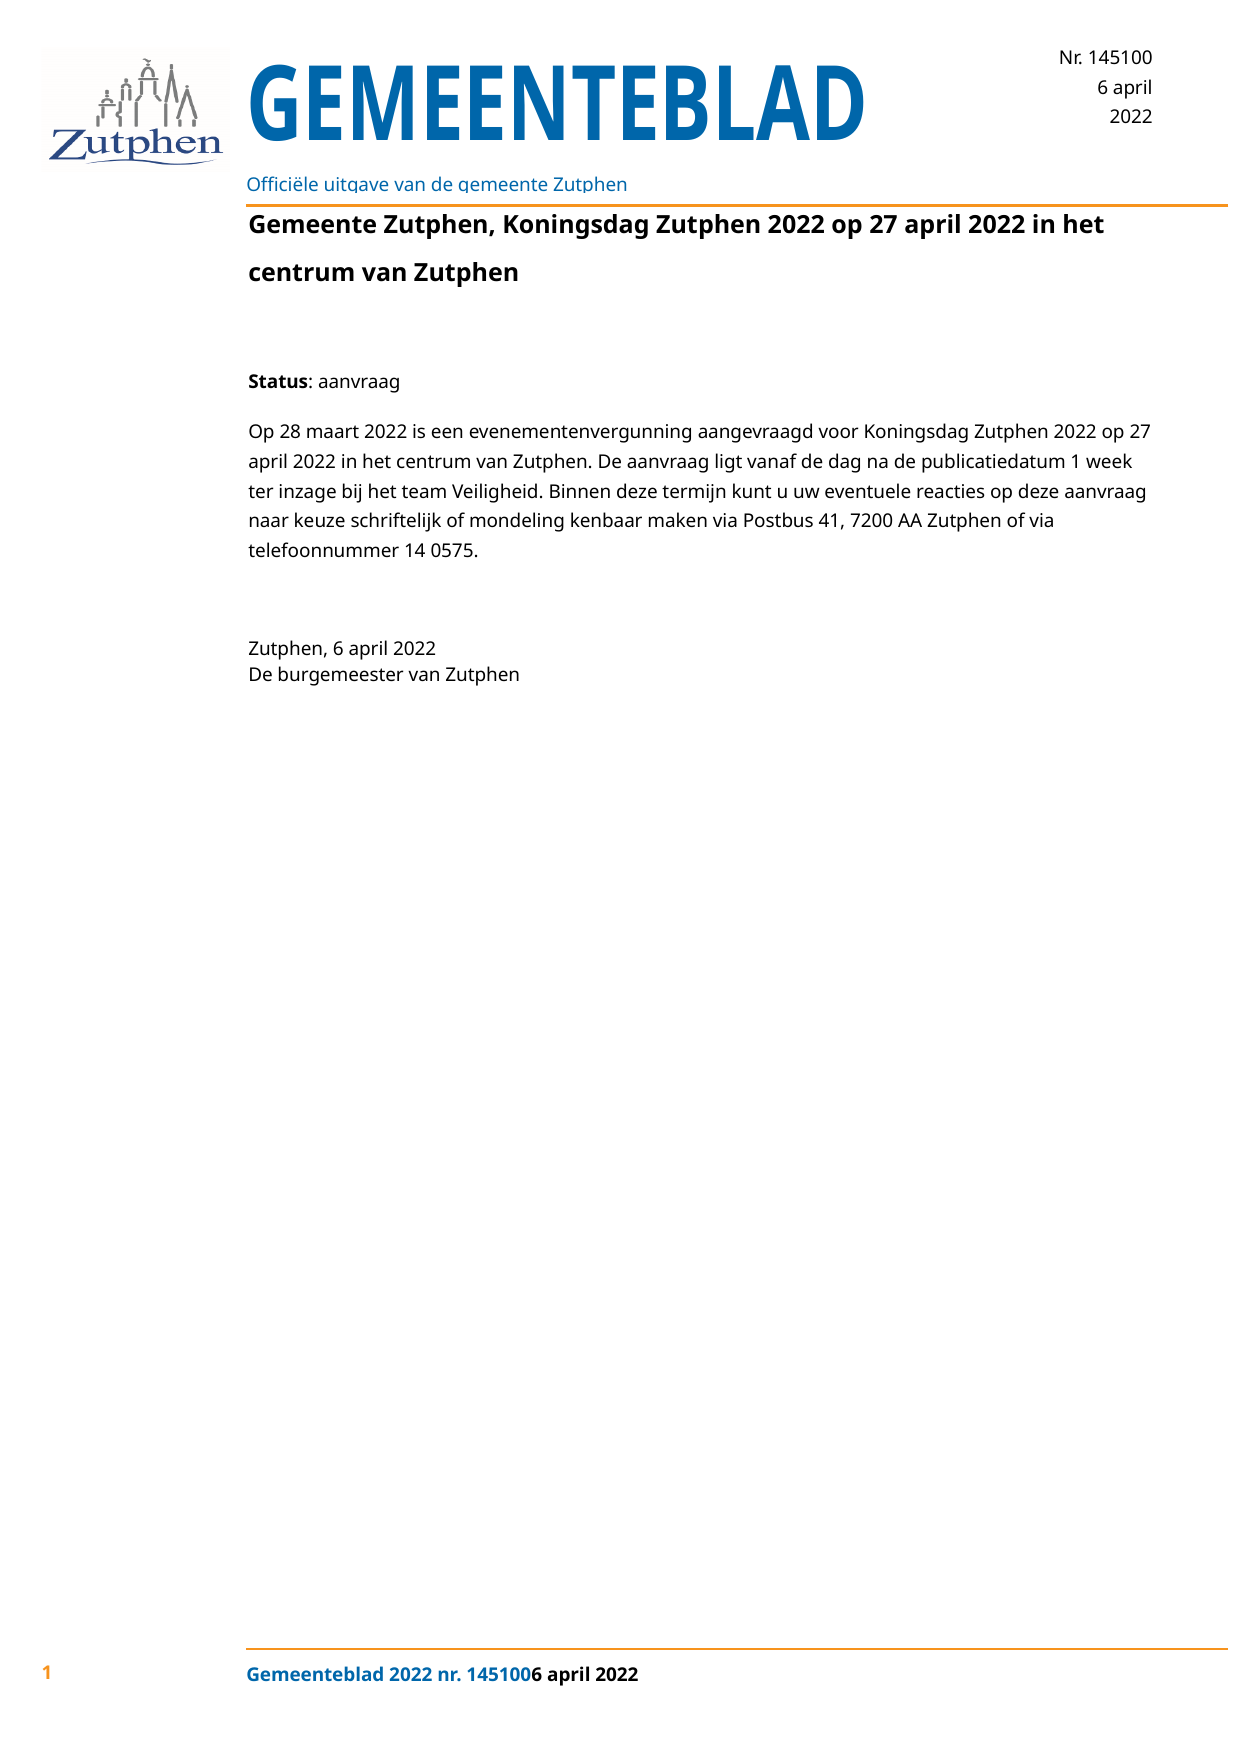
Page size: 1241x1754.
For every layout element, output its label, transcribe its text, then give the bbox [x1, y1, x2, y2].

text Gemeente Zutphen, Koningsdag Zutphen 2022 op 27 april 2022 in het centrum van Zutphen [248, 207, 1152, 288]
text Op 28 maart 2022 is een evenementenvergunning aangevraagd voor Koningsdag Zutphen 2022 op 27 april 2022 in het centrum van Zutphen. De aanvraag ligt vanaf de dag na de publicatiedatum 1 week ter inzage bij het team Veiligheid. Binnen deze termijn kunt u uw eventuele reacties op deze aanvraag naar keuze schriftelijk of mondeling kenbaar maken via Postbus 41, 7200 AA Zutphen of via telefoonnummer 14 0575. [248, 419, 1152, 563]
text De burgemeester van Zutphen [248, 661, 1152, 687]
text Zutphen, 6 april 2022 [248, 635, 1152, 661]
picture [41, 47, 231, 172]
text Status: aanvraag [248, 368, 1152, 394]
